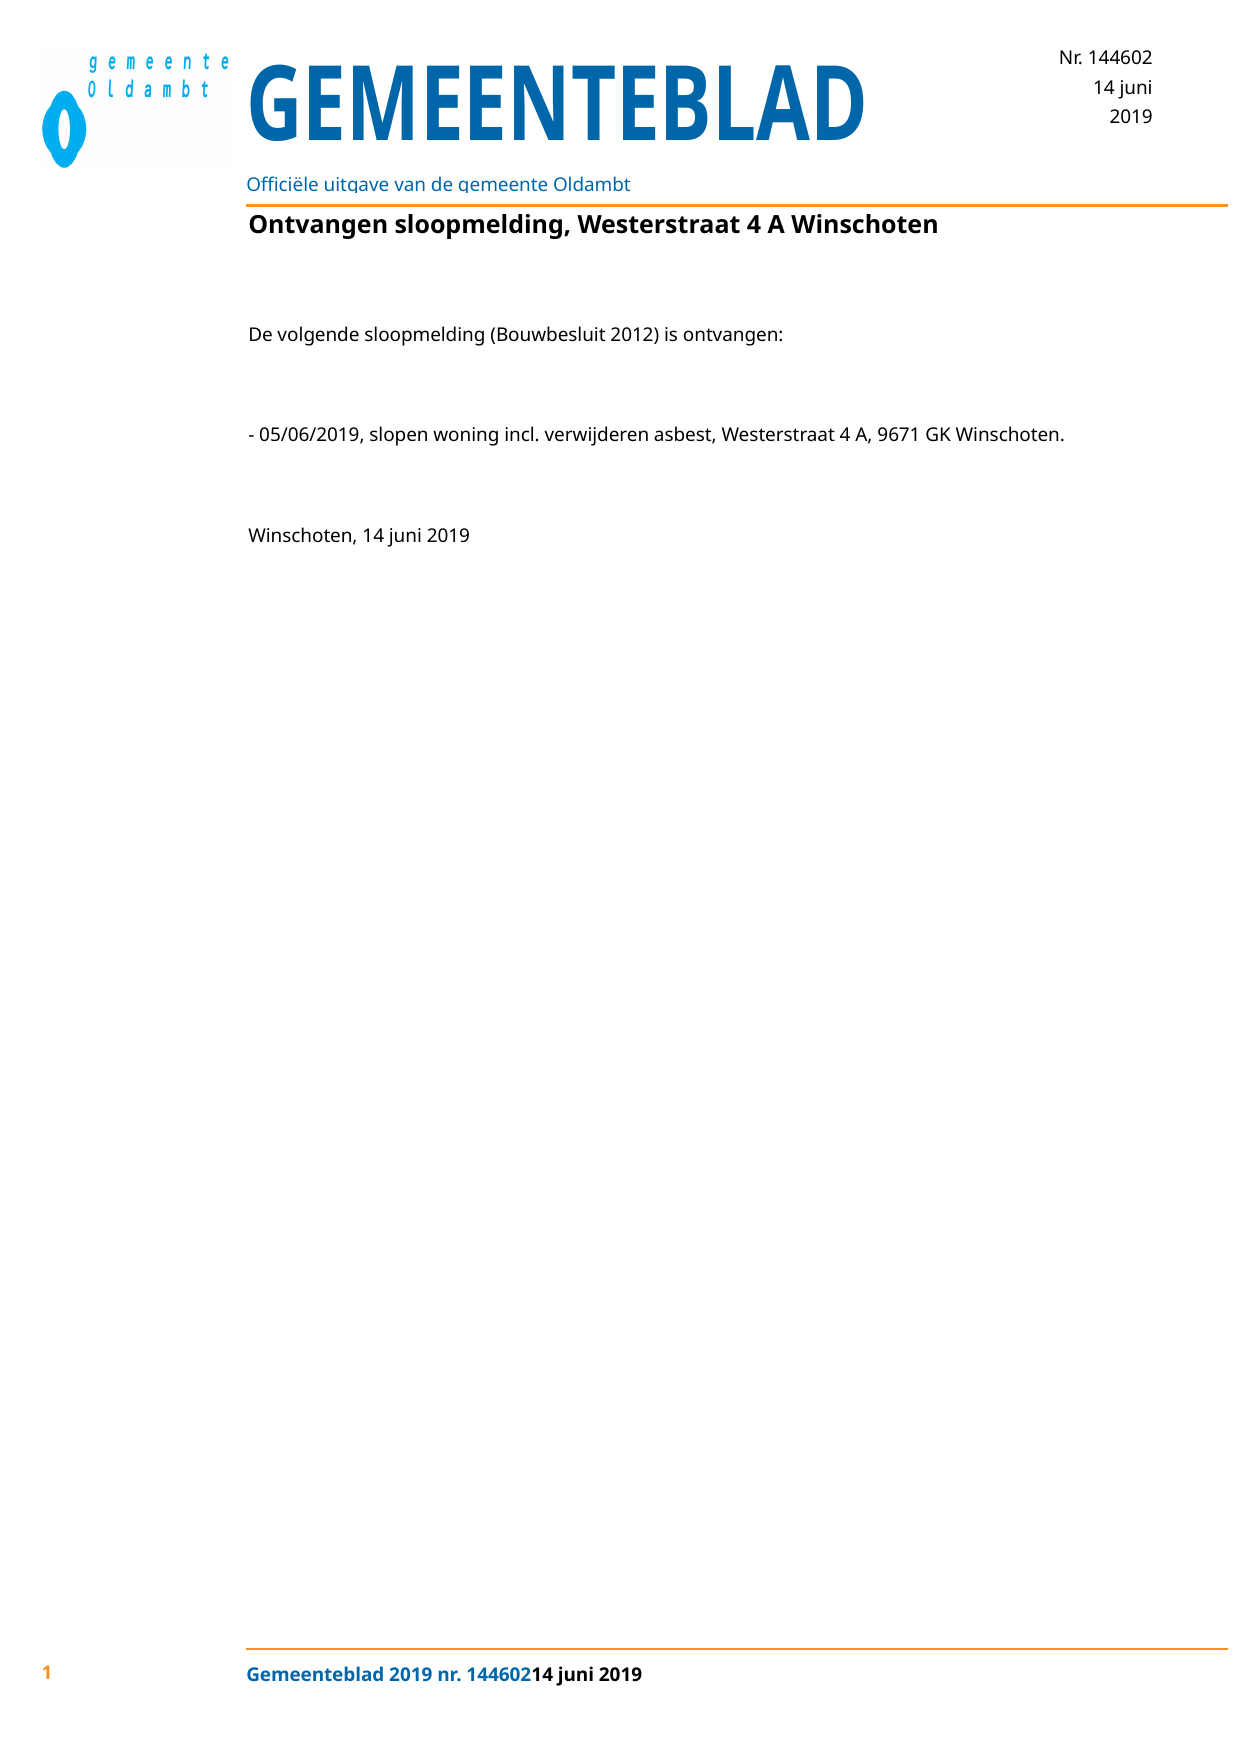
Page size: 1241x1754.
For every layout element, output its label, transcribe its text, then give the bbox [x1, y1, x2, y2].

text - 05/06/2019, slopen woning incl. verwijderen asbest, Westerstraat 4 A, 9671 GK Winschoten. [248, 422, 1152, 447]
text Winschoten, 14 juni 2019 [248, 522, 1152, 548]
picture [41, 47, 231, 172]
text De volgende sloopmelding (Bouwbesluit 2012) is ontvangen: [248, 321, 1152, 346]
text Ontvangen sloopmelding, Westerstraat 4 A Winschoten [248, 207, 1152, 241]
